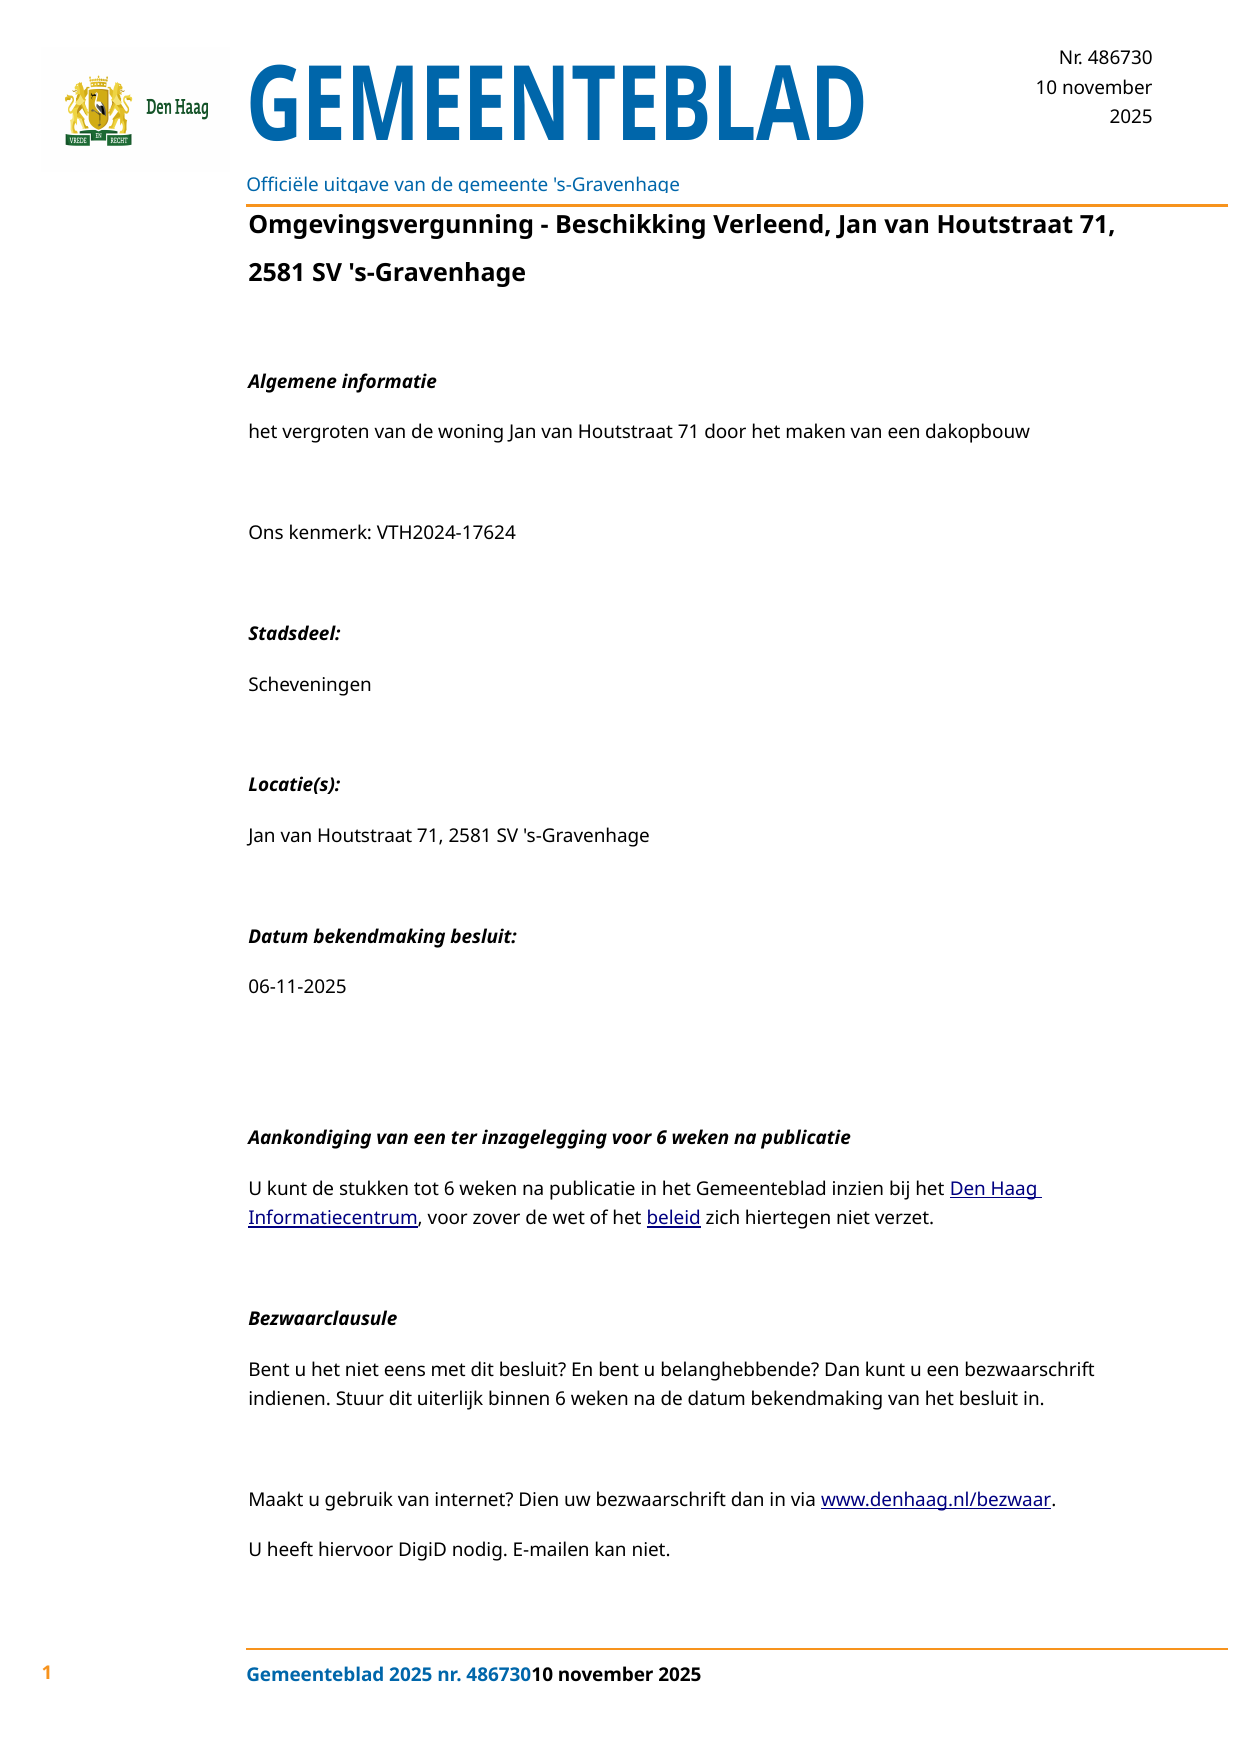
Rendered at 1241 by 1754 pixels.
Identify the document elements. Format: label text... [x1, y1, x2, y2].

text Bent u het niet eens met dit besluit? En bent u belanghebbende? Dan kunt u een bezwaarschrift indienen. Stuur dit uiterlijk binnen 6 weken na de datum bekendmaking van het besluit in. [248, 1356, 1152, 1411]
text Scheveningen [248, 671, 1152, 697]
text Maakt u gebruik van internet? Dien uw bezwaarschrift dan in via www.denhaag.nl/bezwaar. [248, 1486, 1152, 1512]
text Stadsdeel: [248, 620, 1152, 646]
text Bezwaarclausule [248, 1305, 1152, 1331]
text Ons kenmerk: VTH2024-17624 [248, 519, 1152, 545]
text 06-11-2025 [248, 973, 1152, 999]
text U heeft hiervoor DigiD nodig. E-mailen kan niet. [248, 1537, 1152, 1562]
text Datum bekendmaking besluit: [248, 923, 1152, 949]
text Locatie(s): [248, 772, 1152, 797]
text het vergroten van de woning Jan van Houtstraat 71 door het maken van een dakopbouw [248, 419, 1152, 444]
picture [41, 47, 231, 172]
text Jan van Houtstraat 71, 2581 SV 's-Gravenhage [248, 822, 1152, 848]
text Omgevingsvergunning - Beschikking Verleend, Jan van Houtstraat 71, 2581 SV 's-Gravenhage [248, 207, 1152, 288]
text Aankondiging van een ter inzagelegging voor 6 weken na publicatie [248, 1124, 1152, 1150]
text U kunt de stukken tot 6 weken na publicatie in het Gemeenteblad inzien bij het Den Haag Informatiecentrum, voor zover de wet of het beleid zich hiertegen niet verzet. [248, 1175, 1152, 1230]
text Algemene informatie [248, 368, 1152, 394]
